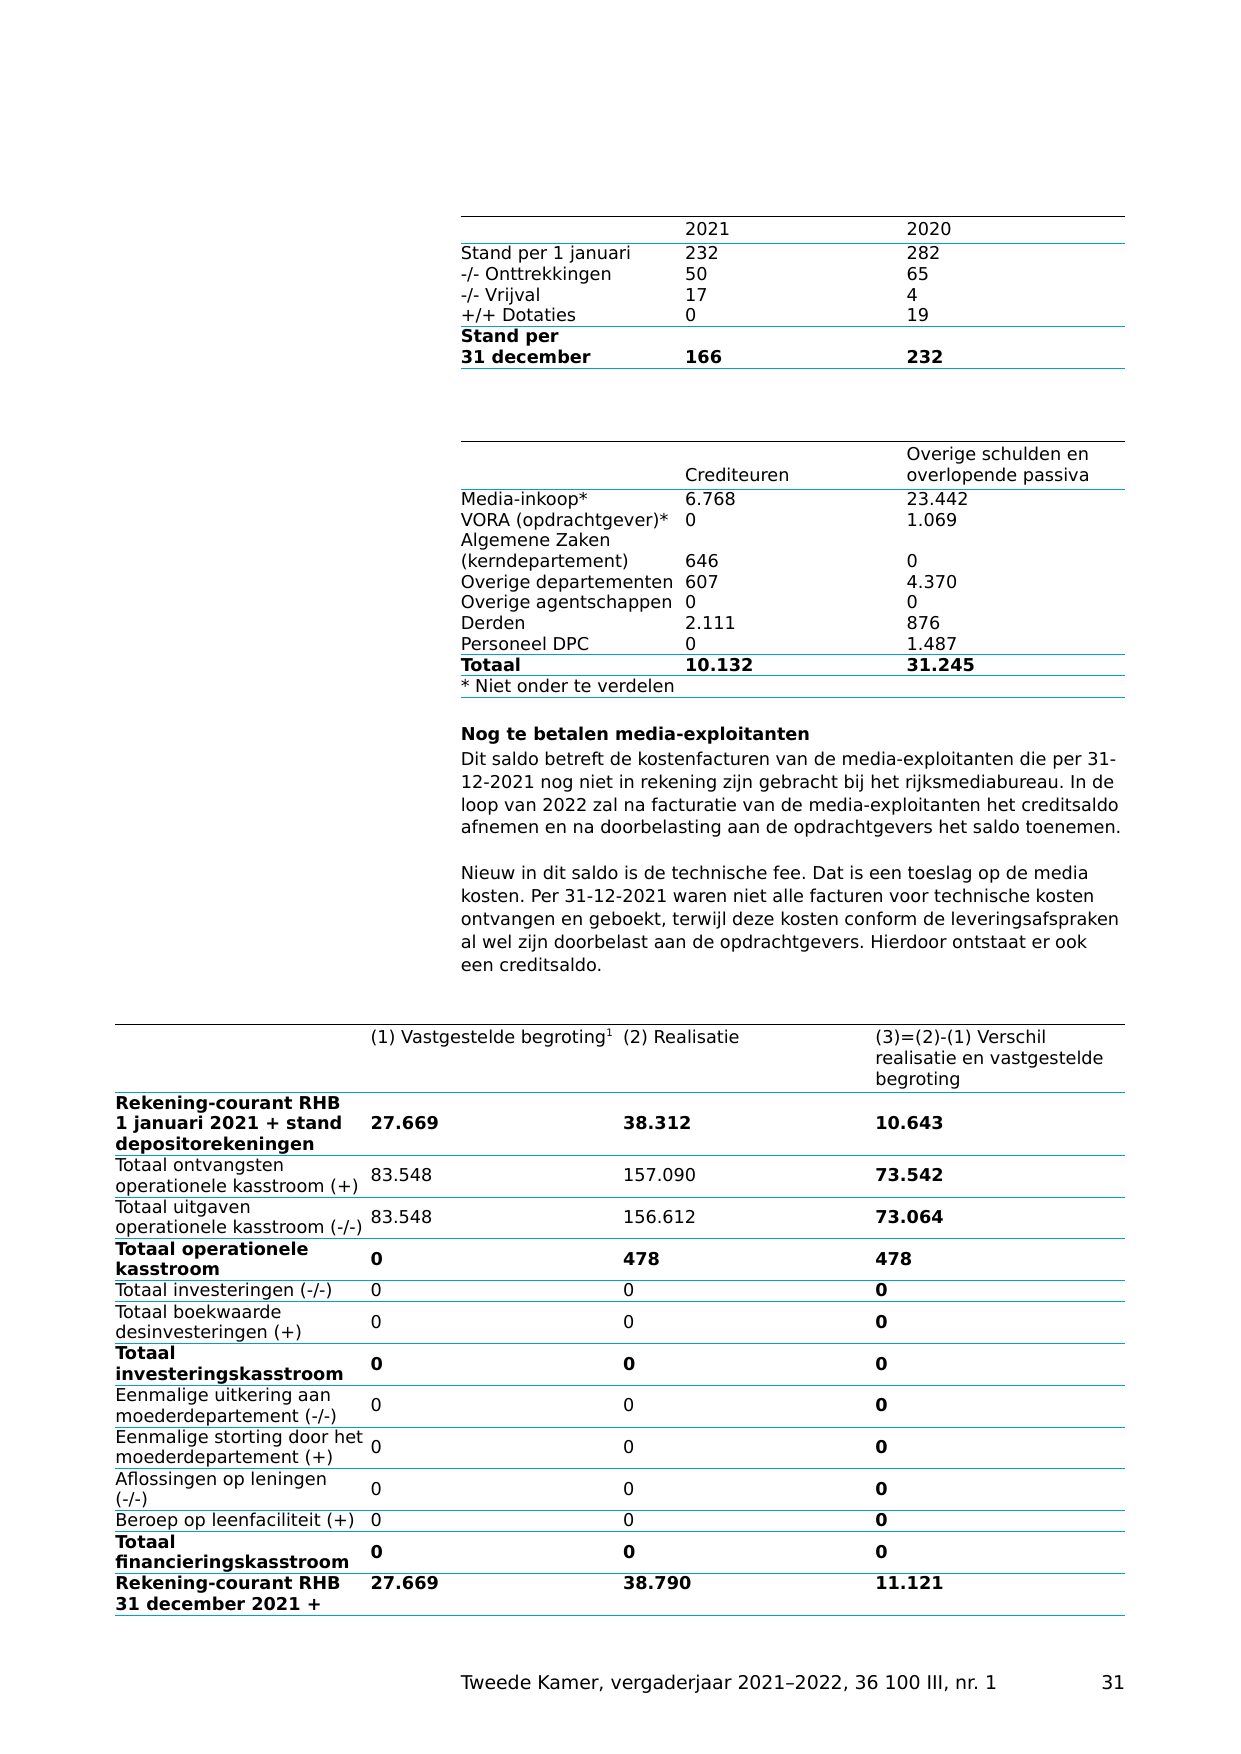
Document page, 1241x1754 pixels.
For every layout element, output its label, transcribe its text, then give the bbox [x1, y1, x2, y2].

table_cell 0 [368, 1428, 620, 1468]
table_cell [461, 442, 682, 488]
table_cell Totaal operationele kasstroom [115, 1239, 367, 1280]
table_cell 0 [872, 1532, 1125, 1573]
table_cell 2.111 [682, 613, 903, 633]
table_cell 73.064 [872, 1198, 1125, 1238]
table_cell Totaal investeringskasstroom [115, 1344, 367, 1384]
table_cell 4.370 [904, 572, 1125, 592]
table_cell Stand per 31 december [461, 327, 682, 367]
table_cell 38.790 [620, 1574, 872, 1614]
table_cell +/+ Dotaties [461, 305, 682, 326]
table_cell 0 [872, 1281, 1125, 1301]
table_cell 0 [620, 1428, 872, 1468]
table_cell Eenmalige uitkering aan moederdepartement (-/-) [115, 1386, 367, 1426]
table_cell 166 [682, 327, 903, 367]
table_cell Totaal uitgaven operationele kasstroom (-/-) [115, 1198, 367, 1238]
table_cell 646 [682, 530, 903, 572]
table_cell 0 [682, 305, 903, 326]
table_cell 876 [904, 613, 1125, 633]
table_cell 0 [872, 1344, 1125, 1384]
table_cell [461, 217, 682, 243]
table_cell 0 [872, 1302, 1125, 1343]
table_cell Totaal financieringskasstroom [115, 1532, 367, 1573]
table_cell Overige departementen [461, 572, 682, 592]
table_cell 2020 [904, 217, 1125, 243]
table_cell Beroep op leenfaciliteit (+) [115, 1511, 367, 1531]
table_cell 23.442 [904, 490, 1125, 510]
table_cell [115, 1025, 367, 1092]
table_cell 0 [368, 1386, 620, 1426]
table_cell 0 [682, 634, 903, 654]
table_cell Totaal ontvangsten operationele kasstroom (+) [115, 1156, 367, 1196]
table_cell 27.669 [368, 1093, 620, 1154]
table_cell 0 [872, 1469, 1125, 1510]
table_cell Algemene Zaken (kerndepartement) [461, 530, 682, 572]
table_cell 0 [682, 592, 903, 613]
table_cell 156.612 [620, 1198, 872, 1238]
table_cell 478 [620, 1239, 872, 1280]
table_cell VORA (opdrachtgever)* [461, 510, 682, 530]
table_cell 50 [682, 264, 903, 284]
table_cell Overige schulden en overlopende passiva [904, 442, 1125, 488]
table_cell Totaal boekwaarde desinvesteringen (+) [115, 1302, 367, 1343]
table_cell -/- Onttrekkingen [461, 264, 682, 284]
table_header Tabel 16 Kasstroomoverzicht over 2021 (bedragen x € 1.000) [115, 999, 1125, 1024]
table_cell 0 [368, 1511, 620, 1531]
table_cell -/- Vrijval [461, 285, 682, 305]
table_cell 1.487 [904, 634, 1125, 654]
table_cell [682, 676, 903, 696]
table_cell 6.768 [682, 490, 903, 510]
table_cell 0 [368, 1532, 620, 1573]
table_cell 0 [682, 510, 903, 530]
table_cell 1.069 [904, 510, 1125, 530]
table_cell 83.548 [368, 1198, 620, 1238]
table_cell Eenmalige storting door het moederdepartement (+) [115, 1428, 367, 1468]
table_cell 0 [620, 1386, 872, 1426]
table_cell Derden [461, 613, 682, 633]
table_cell 31.245 [904, 655, 1125, 675]
table_cell 0 [620, 1511, 872, 1531]
table_cell 10.643 [872, 1093, 1125, 1154]
table_cell 0 [872, 1428, 1125, 1468]
table_cell (3)=(2)-(1) Verschil realisatie en vastgestelde begroting [872, 1025, 1125, 1092]
table_cell 0 [368, 1239, 620, 1280]
table_cell 0 [620, 1469, 872, 1510]
text Nieuw in dit saldo is de technische fee. Dat is een toeslag op de media kosten. Per 31-12-2021 waren niet alle facturen voor technische kosten ontvangen en geboekt, terwijl deze kosten conform de leveringsafspraken al wel zijn doorbelast aan de opdrachtgevers. Hierdoor ontstaat er ook een creditsaldo. [461, 861, 1125, 976]
table_cell 11.121 [872, 1574, 1125, 1614]
table_cell 282 [904, 244, 1125, 264]
table_cell 478 [872, 1239, 1125, 1280]
table_header Tabel 15 Specificatie crediteuren /Overige schulden en overlopende passiva (bedragen x € 1.000) [461, 393, 1125, 441]
text Nog te betalen media-exploitanten [461, 722, 1125, 745]
table_cell 0 [872, 1511, 1125, 1531]
table_cell 0 [620, 1281, 872, 1301]
table_cell (1) Vastgestelde begroting1 [368, 1025, 620, 1092]
table_header Tabel 14 Ontwikkeling voorziening (bedragen x € 1.000) [461, 191, 1125, 216]
table_cell 73.542 [872, 1156, 1125, 1196]
table_cell Aflossingen op leningen (-/-) [115, 1469, 367, 1510]
table_cell 0 [620, 1532, 872, 1573]
table_cell Totaal [461, 655, 682, 675]
table_cell Rekening-courant RHB 31 december 2021 + [115, 1574, 367, 1614]
table_cell * Niet onder te verdelen [461, 676, 682, 696]
table_cell 0 [368, 1281, 620, 1301]
table_cell Media-inkoop* [461, 490, 682, 510]
table_cell 0 [368, 1302, 620, 1343]
table_cell 19 [904, 305, 1125, 326]
table_cell Personeel DPC [461, 634, 682, 654]
text Dit saldo betreft de kostenfacturen van de media-exploitanten die per 31-12-2021 nog niet in rekening zijn gebracht bij het rijksmediabureau. In de loop van 2022 zal na facturatie van de media-exploitanten het creditsaldo afnemen en na doorbelasting aan de opdrachtgevers het saldo toenemen. [461, 747, 1125, 838]
table_cell 0 [620, 1302, 872, 1343]
table_cell 65 [904, 264, 1125, 284]
table_cell 38.312 [620, 1093, 872, 1154]
table_cell [904, 676, 1125, 696]
table_cell 4 [904, 285, 1125, 305]
table_cell Overige agentschappen [461, 592, 682, 613]
table_cell 0 [620, 1344, 872, 1384]
table_cell 0 [904, 592, 1125, 613]
table_cell 232 [682, 244, 903, 264]
table_cell 17 [682, 285, 903, 305]
table_cell Rekening-courant RHB 1 januari 2021 + stand depositorekeningen [115, 1093, 367, 1154]
table_cell 10.132 [682, 655, 903, 675]
table_cell 0 [872, 1386, 1125, 1426]
table_cell 232 [904, 327, 1125, 367]
table_cell (2) Realisatie [620, 1025, 872, 1092]
table_cell 0 [368, 1469, 620, 1510]
table_cell Totaal investeringen (-/-) [115, 1281, 367, 1301]
table_cell Crediteuren [682, 442, 903, 488]
table_cell 607 [682, 572, 903, 592]
table_cell 0 [904, 530, 1125, 572]
table_cell Stand per 1 januari [461, 244, 682, 264]
table_cell 83.548 [368, 1156, 620, 1196]
table_cell 2021 [682, 217, 903, 243]
table_cell 157.090 [620, 1156, 872, 1196]
table_cell 0 [368, 1344, 620, 1384]
table_cell 27.669 [368, 1574, 620, 1614]
